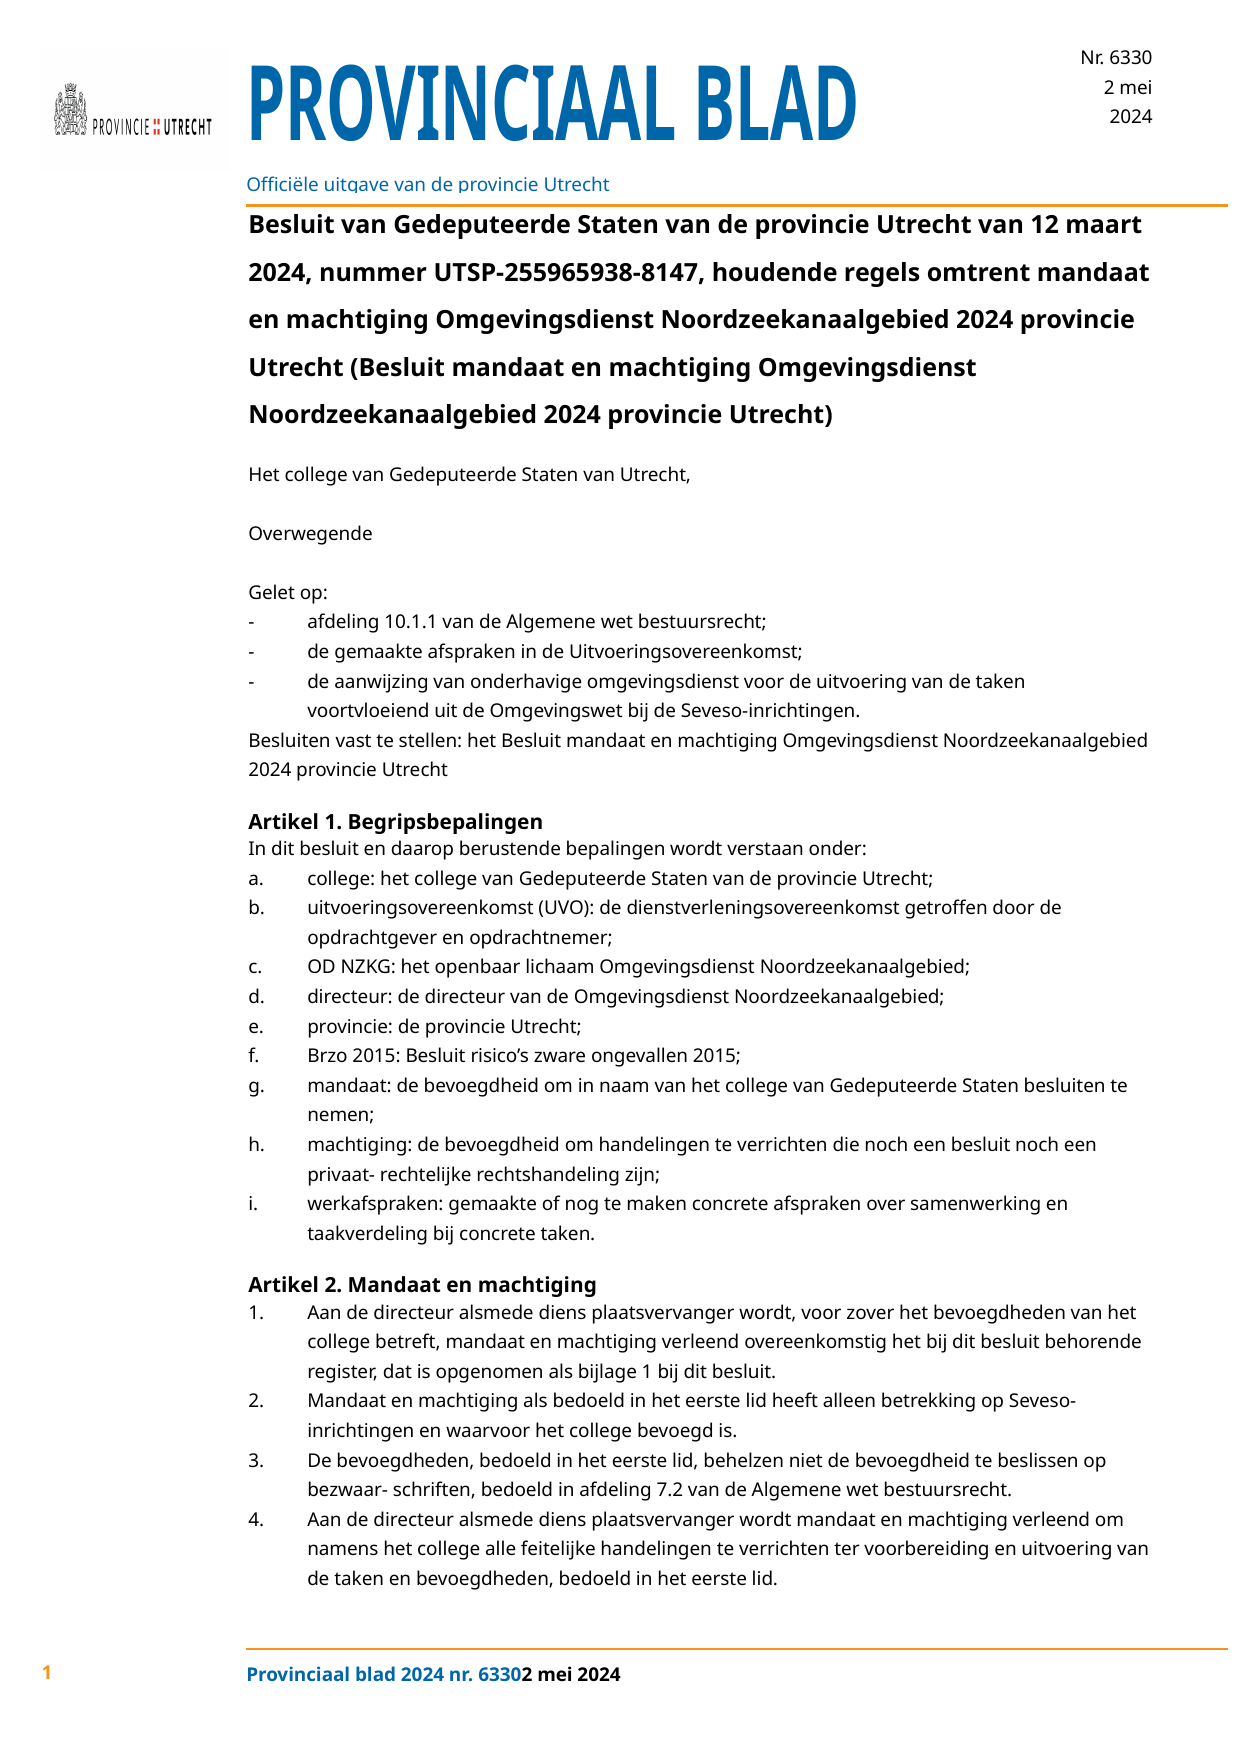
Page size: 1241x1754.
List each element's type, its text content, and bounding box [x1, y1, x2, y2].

list werkafspraken: gemaakte of nog te maken concrete afspraken over samenwerking en taakverdeling bij concrete taken. [248, 1190, 1152, 1246]
text Artikel 2. Mandaat en machtiging [248, 1270, 1152, 1299]
list provincie: de provincie Utrecht; [248, 1013, 1152, 1039]
list afdeling 10.1.1 van de Algemene wet bestuursrecht; [248, 609, 1152, 634]
list directeur: de directeur van de Omgevingsdienst Noordzeekanaalgebied; [248, 983, 1152, 1009]
text Artikel 1. Begripsbepalingen [248, 807, 1152, 835]
text Overwegende [248, 520, 1152, 546]
text Besluiten vast te stellen: het Besluit mandaat en machtiging Omgevingsdienst Noordzeekanaalgebied 2024 provincie Utrecht [248, 727, 1152, 782]
list machtiging: de bevoegdheid om handelingen te verrichten die noch een besluit noch een privaat- rechtelijke rechtshandeling zijn; [248, 1131, 1152, 1187]
text Besluit van Gedeputeerde Staten van de provincie Utrecht van 12 maart 2024, nummer UTSP-255965938-8147, houdende regels omtrent mandaat en machtiging Omgevingsdienst Noordzeekanaalgebied 2024 provincie Utrecht (Besluit mandaat en machtiging Omgevingsdienst Noordzeekanaalgebied 2024 provincie Utrecht) [248, 207, 1152, 431]
text Gelet op: [248, 579, 1152, 605]
list college: het college van Gedeputeerde Staten van de provincie Utrecht; [248, 865, 1152, 891]
picture [41, 47, 231, 172]
list uitvoeringsovereenkomst (UVO): de dienstverleningsovereenkomst getroffen door de opdrachtgever en opdrachtnemer; [248, 894, 1152, 950]
list Aan de directeur alsmede diens plaatsvervanger wordt, voor zover het bevoegdheden van het college betreft, mandaat en machtiging verleend overeenkomstig het bij dit besluit behorende register, dat is opgenomen als bijlage 1 bij dit besluit. [248, 1299, 1152, 1384]
text In dit besluit en daarop berustende bepalingen wordt verstaan onder: [248, 835, 1152, 861]
list Brzo 2015: Besluit risico’s zware ongevallen 2015; [248, 1042, 1152, 1068]
list mandaat: de bevoegdheid om in naam van het college van Gedeputeerde Staten besluiten te nemen; [248, 1072, 1152, 1127]
list Aan de directeur alsmede diens plaatsvervanger wordt mandaat en machtiging verleend om namens het college alle feitelijke handelingen te verrichten ter voorbereiding en uitvoering van de taken en bevoegdheden, bedoeld in het eerste lid. [248, 1506, 1152, 1591]
list OD NZKG: het openbaar lichaam Omgevingsdienst Noordzeekanaalgebied; [248, 954, 1152, 979]
list de gemaakte afspraken in de Uitvoeringsovereenkomst; [248, 638, 1152, 664]
list de aanwijzing van onderhavige omgevingsdienst voor de uitvoering van de taken voortvloeiend uit de Omgevingswet bij de Seveso-inrichtingen. [248, 668, 1152, 723]
list Mandaat en machtiging als bedoeld in het eerste lid heeft alleen betrekking op Seveso-inrichtingen en waarvoor het college bevoegd is. [248, 1388, 1152, 1443]
list De bevoegdheden, bedoeld in het eerste lid, behelzen niet de bevoegdheid te beslissen op bezwaar- schriften, bedoeld in afdeling 7.2 van de Algemene wet bestuursrecht. [248, 1447, 1152, 1502]
text Het college van Gedeputeerde Staten van Utrecht, [248, 461, 1152, 486]
